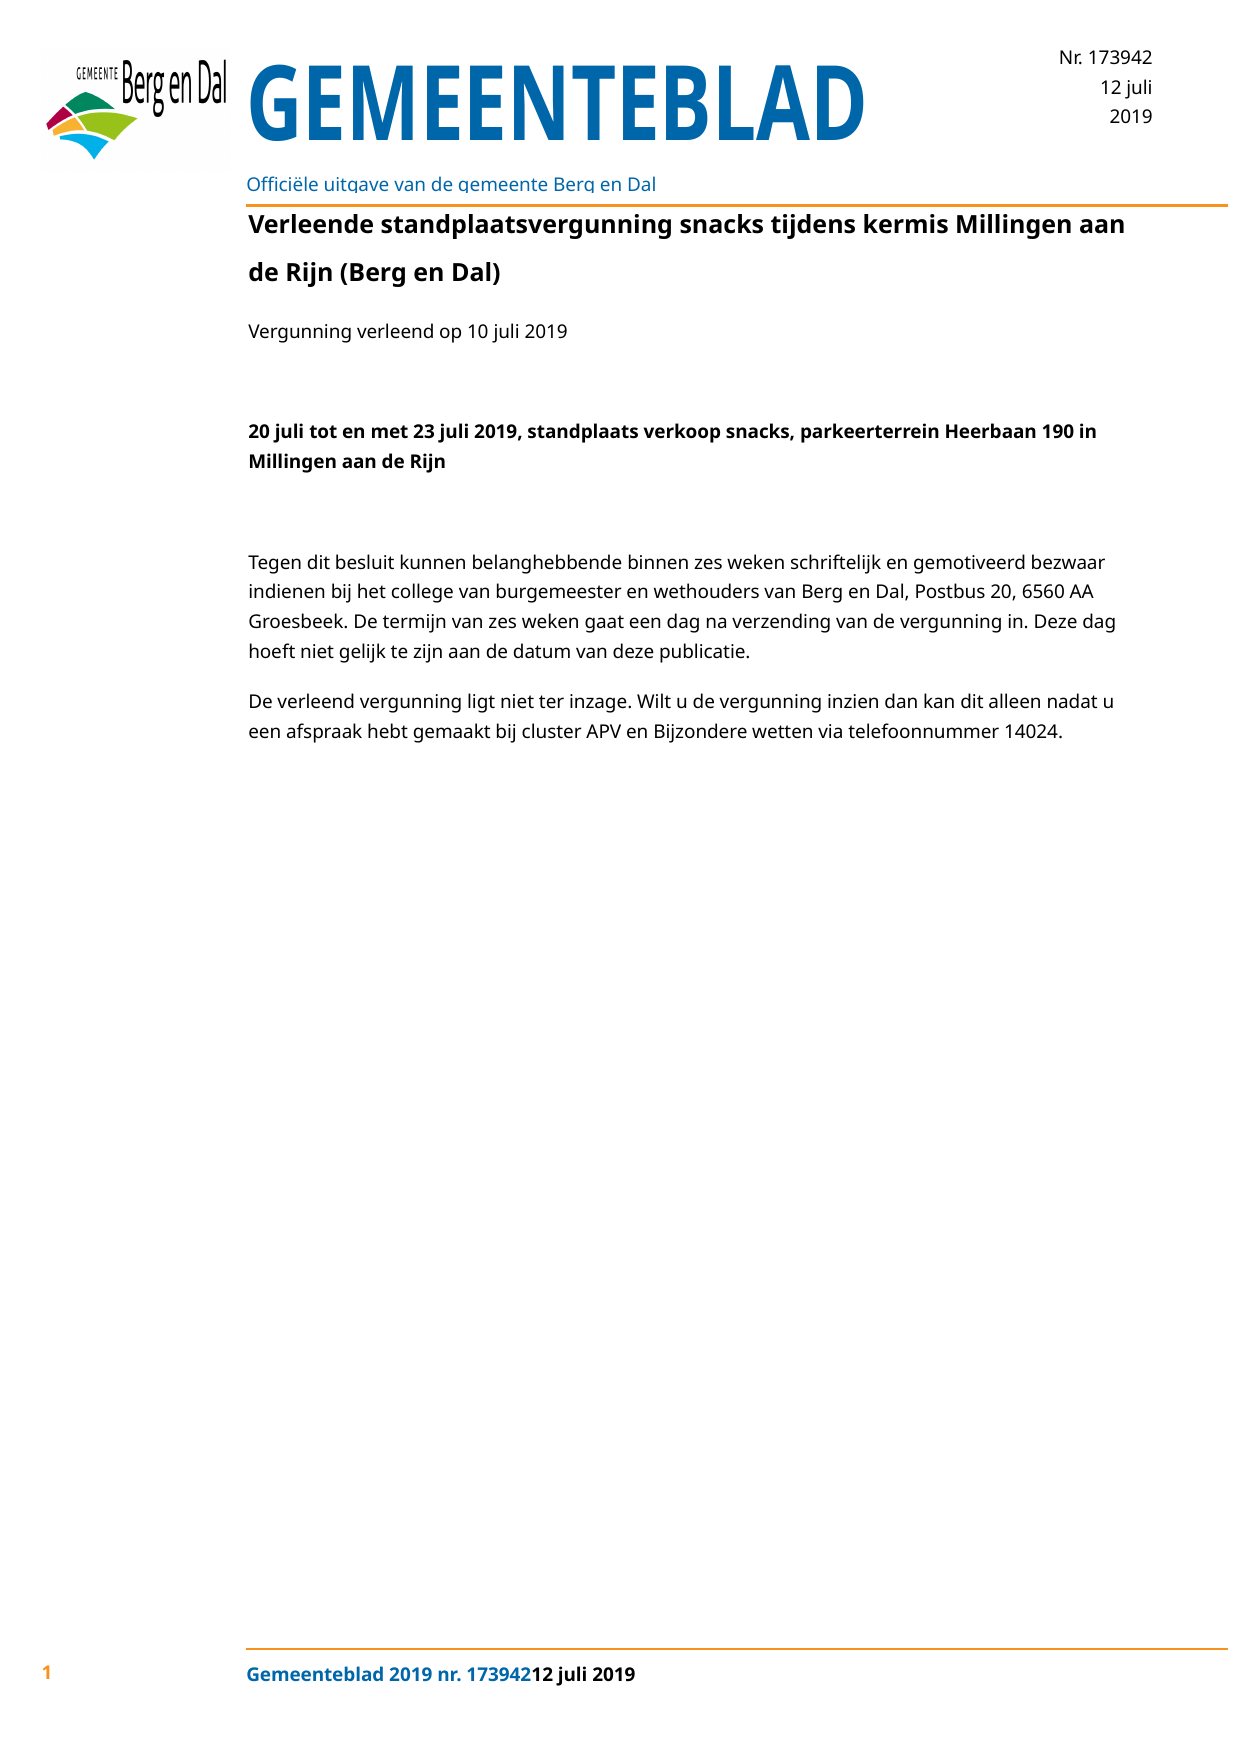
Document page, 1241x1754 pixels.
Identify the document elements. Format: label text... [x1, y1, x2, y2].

text Verleende standplaatsvergunning snacks tijdens kermis Millingen aan de Rijn (Berg en Dal) [248, 207, 1152, 288]
text De verleend vergunning ligt niet ter inzage. Wilt u de vergunning inzien dan kan dit alleen nadat u een afspraak hebt gemaakt bij cluster APV en Bijzondere wetten via telefoonnummer 14024. [248, 688, 1152, 744]
text Tegen dit besluit kunnen belanghebbende binnen zes weken schriftelijk en gemotiveerd bezwaar indienen bij het college van burgemeester en wethouders van Berg en Dal, Postbus 20, 6560 AA Groesbeek. De termijn van zes weken gaat een dag na verzending van de vergunning in. Deze dag hoeft niet gelijk te zijn aan de datum van deze publicatie. [248, 549, 1152, 664]
text 20 juli tot en met 23 juli 2019, standplaats verkoop snacks, parkeerterrein Heerbaan 190 in Millingen aan de Rijn [248, 419, 1152, 474]
text Vergunning verleend op 10 juli 2019 [248, 318, 1152, 344]
picture [41, 47, 231, 172]
